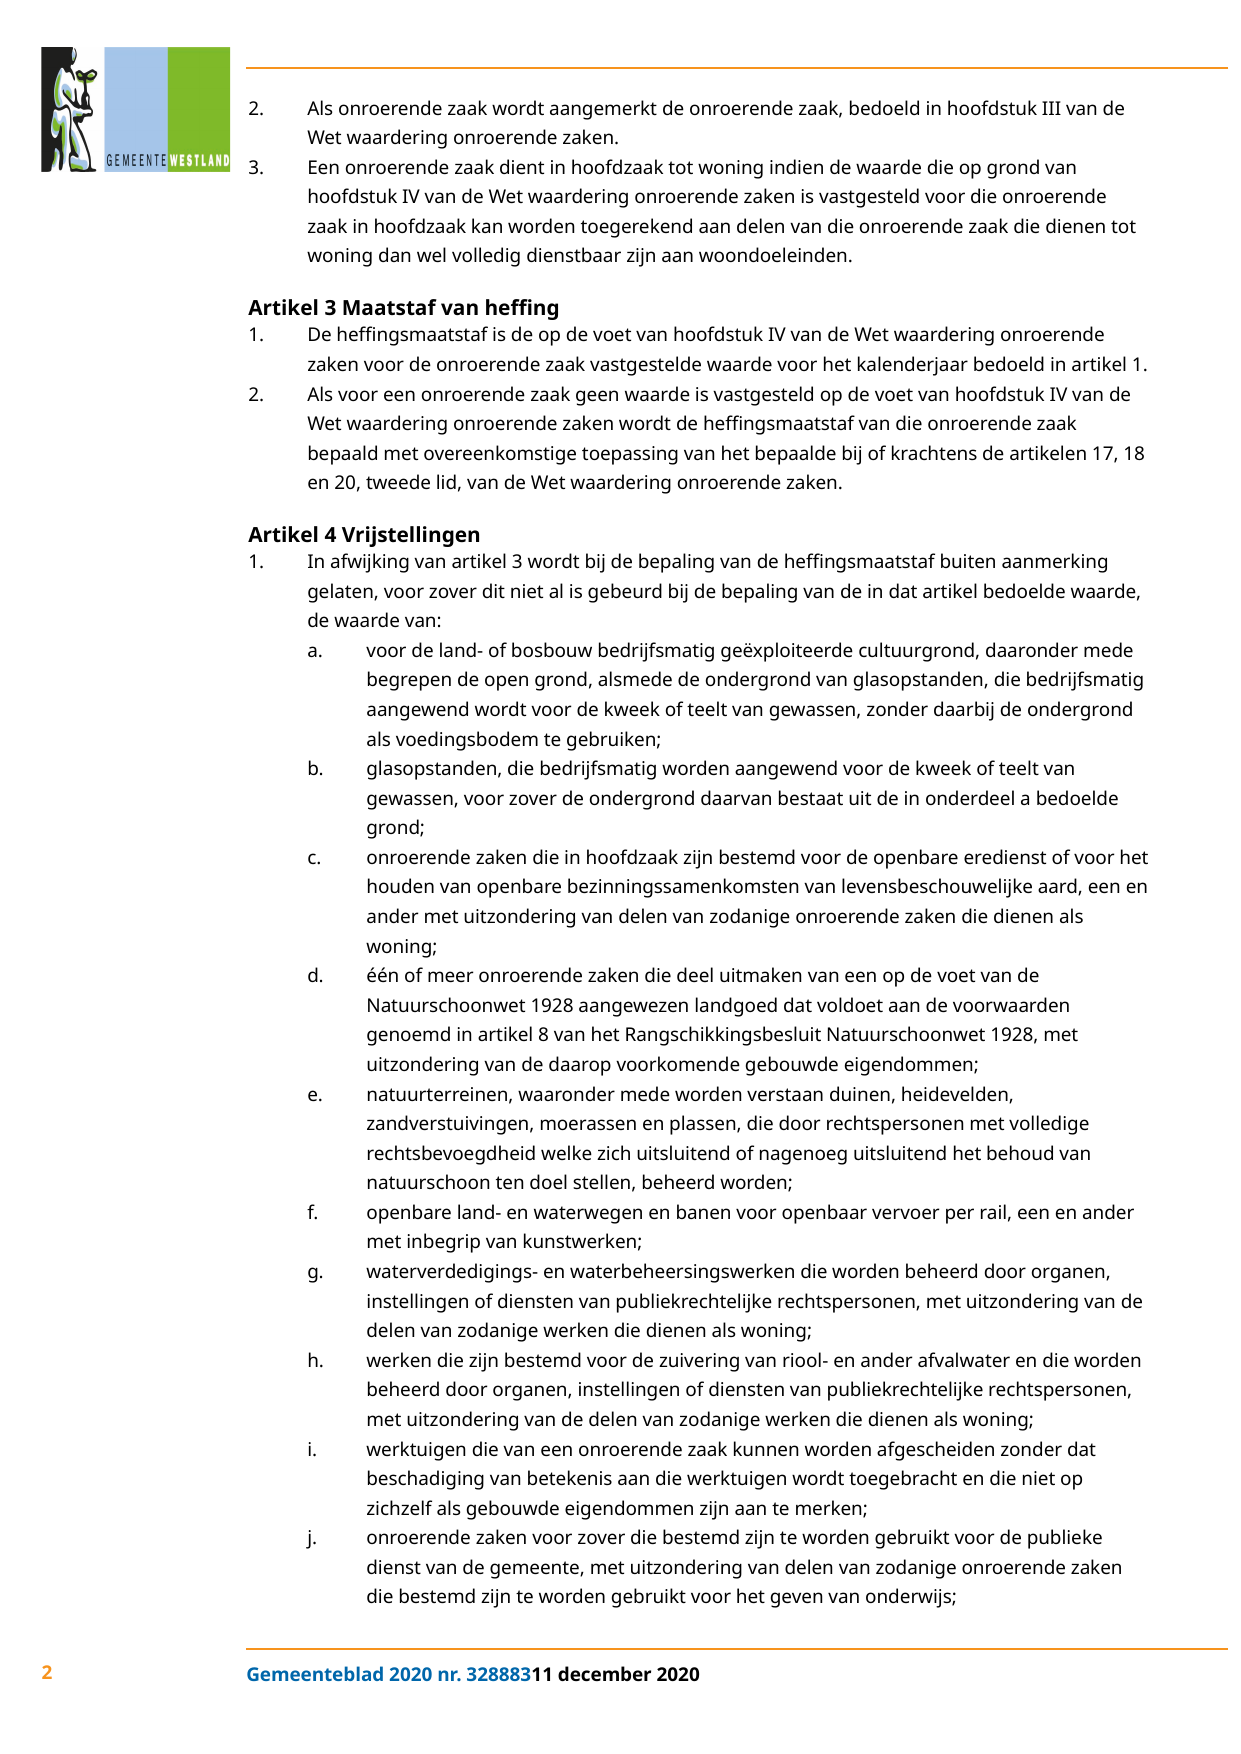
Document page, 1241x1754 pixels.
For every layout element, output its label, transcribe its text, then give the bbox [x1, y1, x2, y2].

list natuurterreinen, waaronder mede worden verstaan duinen, heidevelden, zandverstuivingen, moerassen en plassen, die door rechtspersonen met volledige rechtsbevoegdheid welke zich uitsluitend of nagenoeg uitsluitend het behoud van natuurschoon ten doel stellen, beheerd worden; [307, 1081, 1152, 1195]
list Als voor een onroerende zaak geen waarde is vastgesteld op de voet van hoofdstuk IV van de Wet waardering onroerende zaken wordt de heffingsmaatstaf van die onroerende zaak bepaald met overeenkomstige toepassing van het bepaalde bij of krachtens de artikelen 17, 18 en 20, tweede lid, van de Wet waardering onroerende zaken. [248, 381, 1152, 495]
list onroerende zaken die in hoofdzaak zijn bestemd voor de openbare eredienst of voor het houden van openbare bezinningssamenkomsten van levensbeschouwelijke aard, een en ander met uitzondering van delen van zodanige onroerende zaken die dienen als woning; [307, 844, 1152, 959]
text Artikel 3 Maatstaf van heffing [248, 293, 1152, 322]
list werktuigen die van een onroerende zaak kunnen worden afgescheiden zonder dat beschadiging van betekenis aan die werktuigen wordt toegebracht en die niet op zichzelf als gebouwde eigendommen zijn aan te merken; [307, 1436, 1152, 1521]
list De heffingsmaatstaf is de op de voet van hoofdstuk IV van de Wet waardering onroerende zaken voor de onroerende zaak vastgestelde waarde voor het kalenderjaar bedoeld in artikel 1. [248, 322, 1152, 377]
list Een onroerende zaak dient in hoofdzaak tot woning indien de waarde die op grond van hoofdstuk IV van de Wet waardering onroerende zaken is vastgesteld voor die onroerende zaak in hoofdzaak kan worden toegerekend aan delen van die onroerende zaak die dienen tot woning dan wel volledig dienstbaar zijn aan woondoeleinden. [248, 154, 1152, 268]
list onroerende zaken voor zover die bestemd zijn te worden gebruikt voor de publieke dienst van de gemeente, met uitzondering van delen van zodanige onroerende zaken die bestemd zijn te worden gebruikt voor het geven van onderwijs; [307, 1524, 1152, 1609]
list waterverdedigings- en waterbeheersingswerken die worden beheerd door organen, instellingen of diensten van publiekrechtelijke rechtspersonen, met uitzondering van de delen van zodanige werken die dienen als woning; [307, 1258, 1152, 1343]
list Als onroerende zaak wordt aangemerkt de onroerende zaak, bedoeld in hoofdstuk III van de Wet waardering onroerende zaken. [248, 95, 1152, 150]
list werken die zijn bestemd voor de zuivering van riool- en ander afvalwater en die worden beheerd door organen, instellingen of diensten van publiekrechtelijke rechtspersonen, met uitzondering van de delen van zodanige werken die dienen als woning; [307, 1347, 1152, 1432]
text Artikel 4 Vrijstellingen [248, 520, 1152, 548]
list glasopstanden, die bedrijfsmatig worden aangewend voor de kweek of teelt van gewassen, voor zover de ondergrond daarvan bestaat uit de in onderdeel a bedoelde grond; [307, 755, 1152, 840]
list één of meer onroerende zaken die deel uitmaken van een op de voet van de Natuurschoonwet 1928 aangewezen landgoed dat voldoet aan de voorwaarden genoemd in artikel 8 van het Rangschikkingsbesluit Natuurschoonwet 1928, met uitzondering van de daarop voorkomende gebouwde eigendommen; [307, 962, 1152, 1077]
picture [41, 47, 231, 172]
list voor de land- of bosbouw bedrijfsmatig geëxploiteerde cultuurgrond, daaronder mede begrepen de open grond, alsmede de ondergrond van glasopstanden, die bedrijfsmatig aangewend wordt voor de kweek of teelt van gewassen, zonder daarbij de ondergrond als voedingsbodem te gebruiken; [307, 637, 1152, 752]
list In afwijking van artikel 3 wordt bij de bepaling van de heffingsmaatstaf buiten aanmerking gelaten, voor zover dit niet al is gebeurd bij de bepaling van de in dat artikel bedoelde waarde, de waarde van: [248, 548, 1152, 633]
list openbare land- en waterwegen en banen voor openbaar vervoer per rail, een en ander met inbegrip van kunstwerken; [307, 1199, 1152, 1254]
